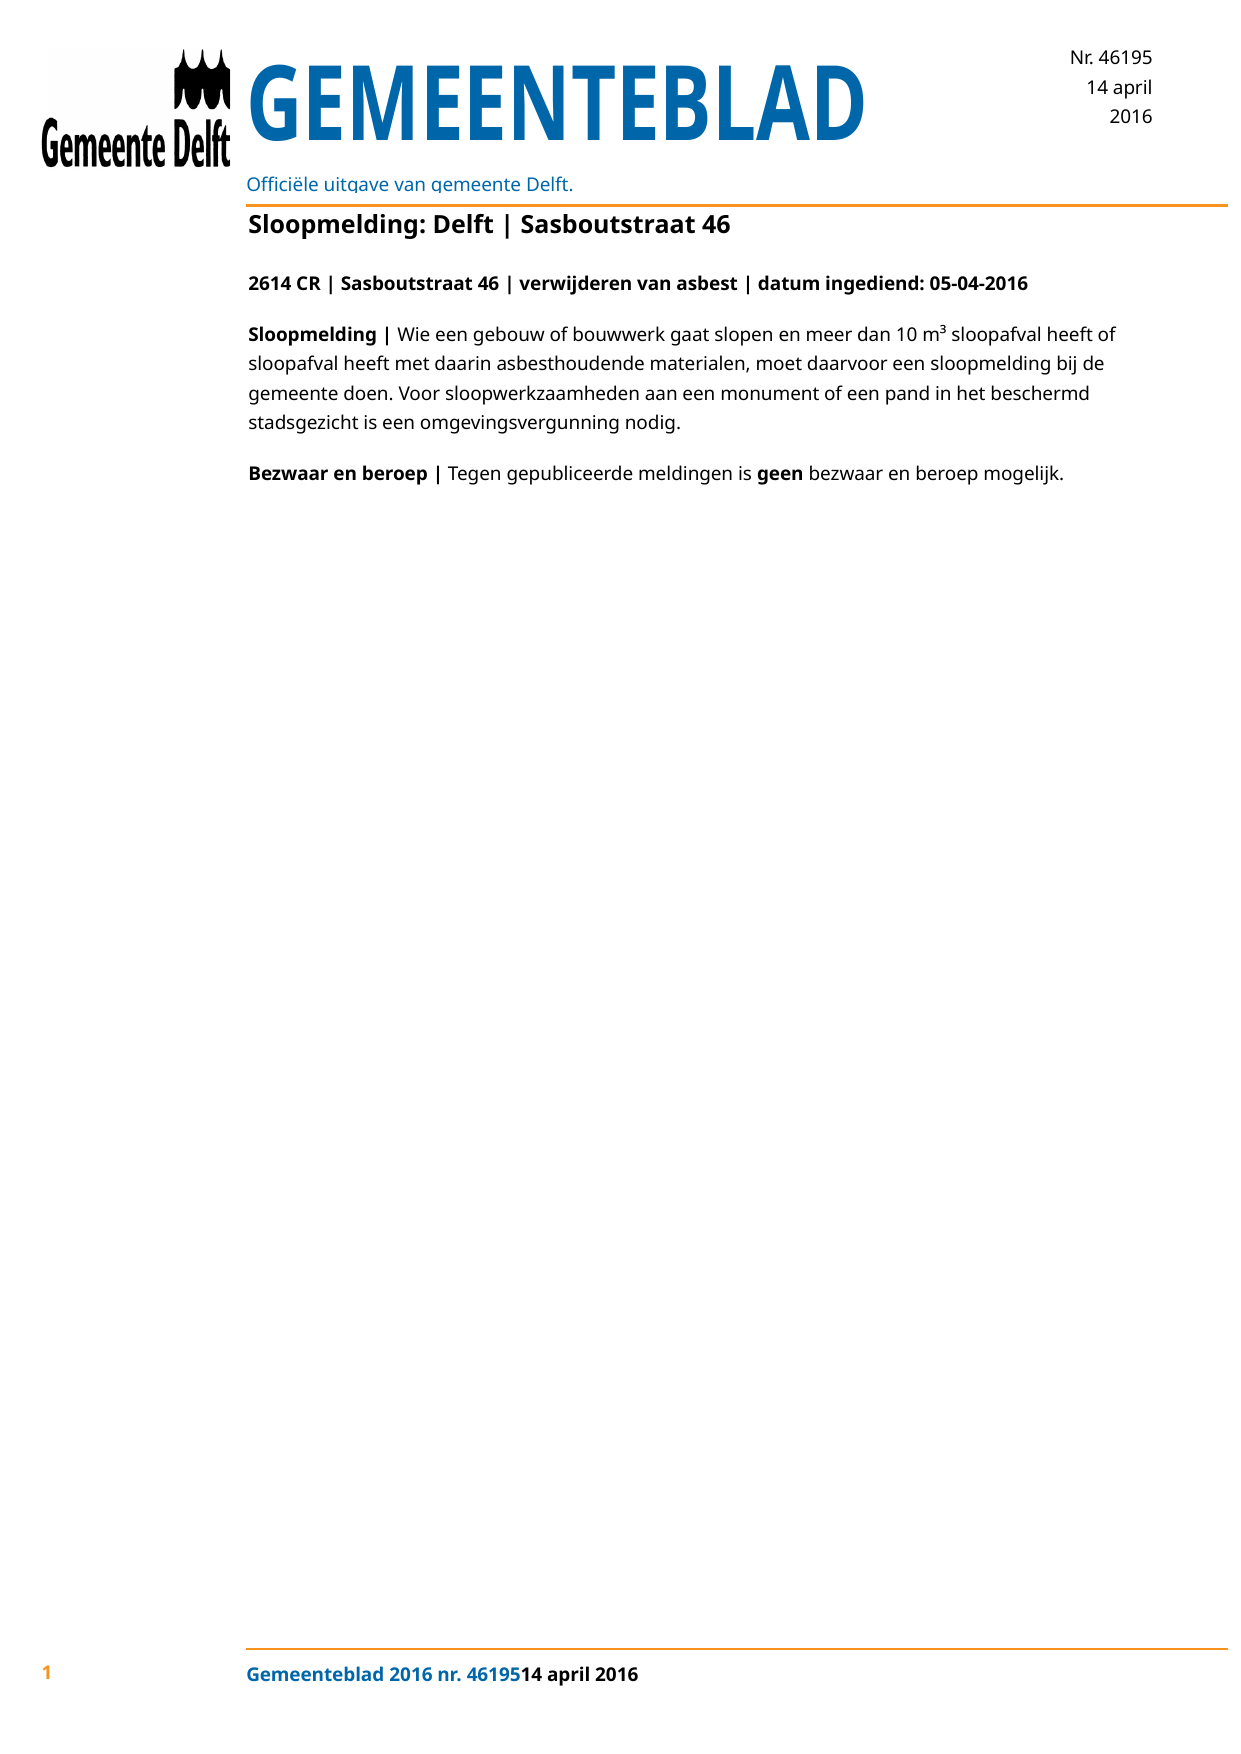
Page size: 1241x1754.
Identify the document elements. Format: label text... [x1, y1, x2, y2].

picture [41, 47, 231, 172]
text Sloopmelding | Wie een gebouw of bouwwerk gaat slopen en meer dan 10 m³ sloopafval heeft of sloopafval heeft met daarin asbesthoudende materialen, moet daarvoor een sloopmelding bij de gemeente doen. Voor sloopwerkzaamheden aan een monument of een pand in het beschermd stadsgezicht is een omgevingsvergunning nodig. [248, 321, 1152, 435]
text 2614 CR | Sasboutstraat 46 | verwijderen van asbest | datum ingediend: 05-04-2016 [248, 270, 1152, 296]
text Bezwaar en beroep | Tegen gepubliceerde meldingen is geen bezwaar en beroep mogelijk. [248, 460, 1152, 486]
text Sloopmelding: Delft | Sasboutstraat 46 [248, 207, 1152, 241]
